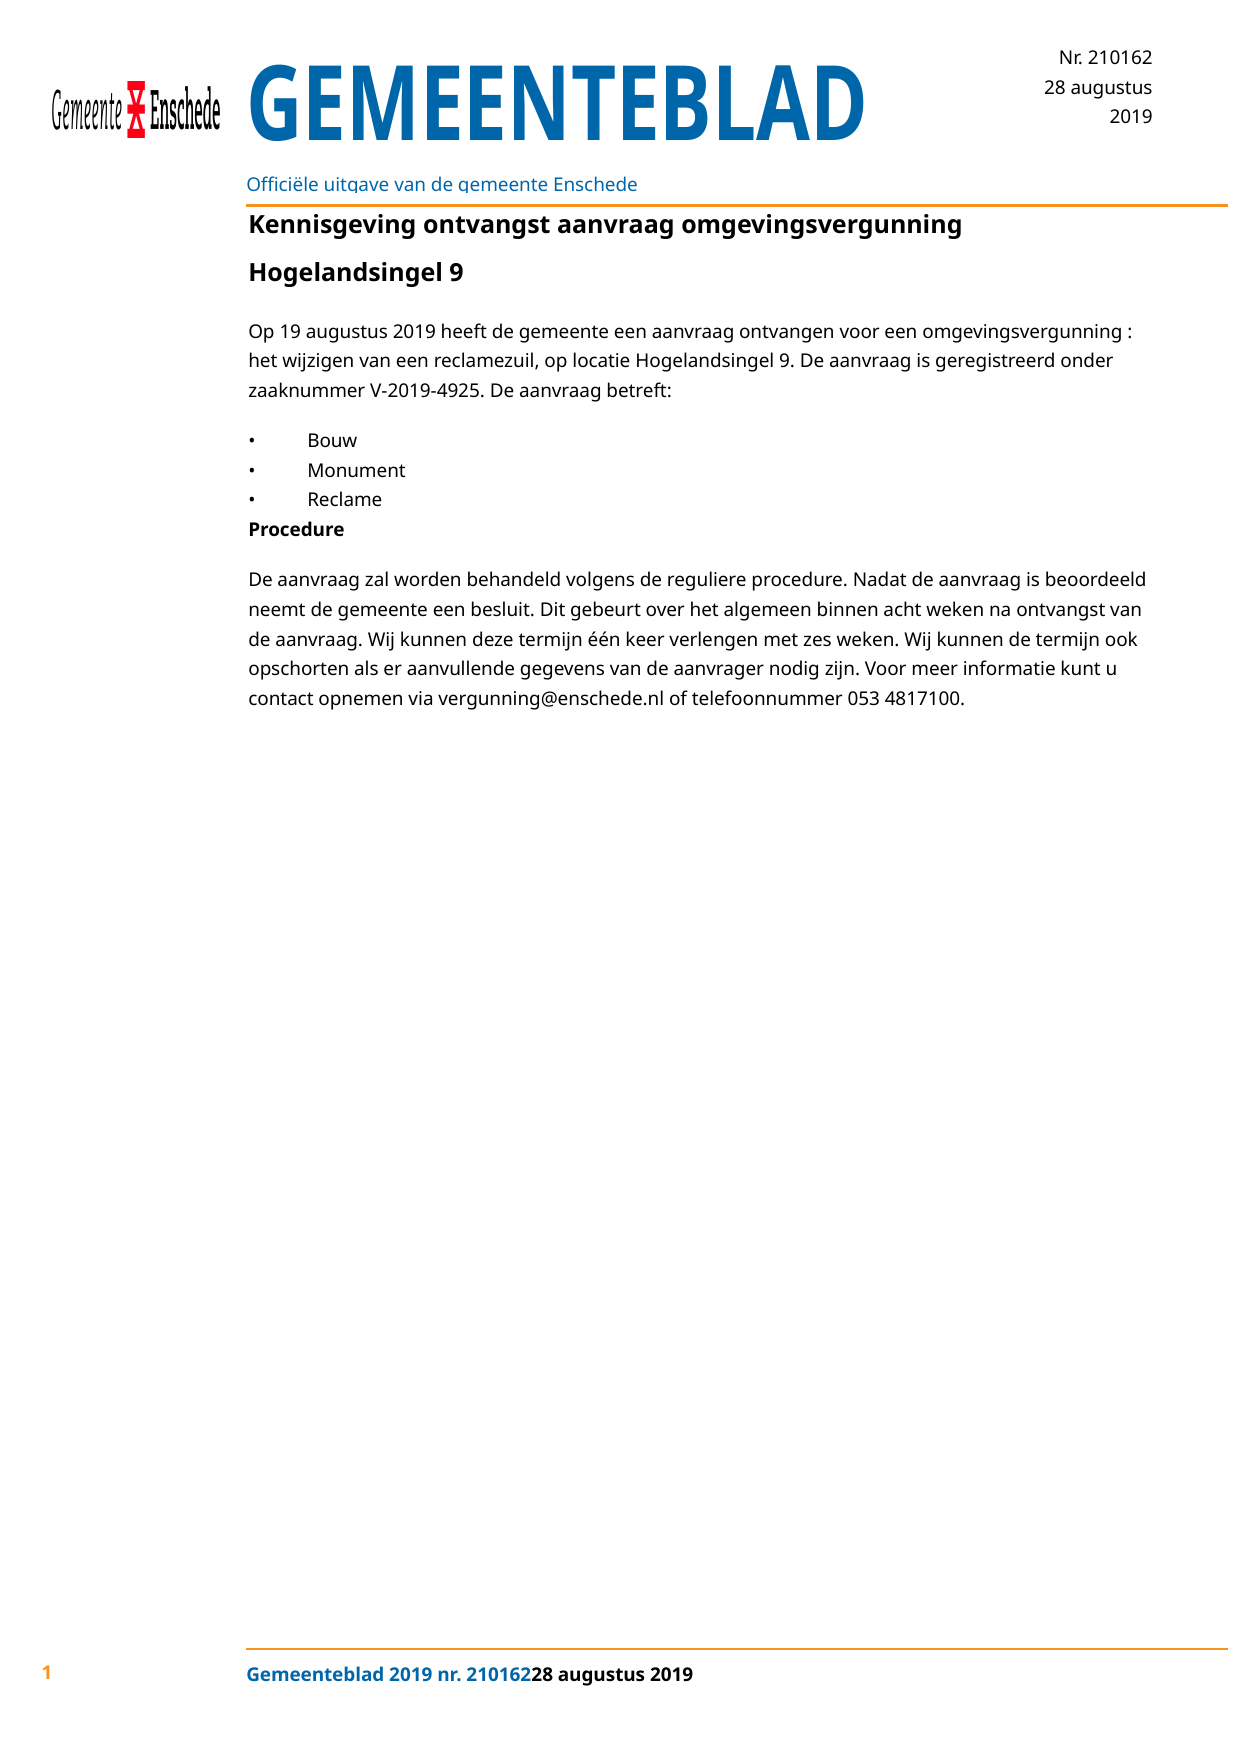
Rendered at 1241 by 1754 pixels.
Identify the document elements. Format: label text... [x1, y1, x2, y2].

picture [41, 47, 231, 172]
text De aanvraag zal worden behandeld volgens de reguliere procedure. Nadat de aanvraag is beoordeeld neemt de gemeente een besluit. Dit gebeurt over het algemeen binnen acht weken na ontvangst van de aanvraag. Wij kunnen deze termijn één keer verlengen met zes weken. Wij kunnen de termijn ook opschorten als er aanvullende gegevens van de aanvrager nodig zijn. Voor meer informatie kunt u contact opnemen via vergunning@enschede.nl of telefoonnummer 053 4817100. [248, 567, 1152, 711]
list Monument [248, 457, 1152, 483]
text Op 19 augustus 2019 heeft de gemeente een aanvraag ontvangen voor een omgevingsvergunning : het wijzigen van een reclamezuil, op locatie Hogelandsingel 9. De aanvraag is geregistreerd onder zaaknummer V-2019-4925. De aanvraag betreft: [248, 318, 1152, 403]
list Bouw [248, 427, 1152, 453]
text Procedure [248, 516, 1152, 542]
text Kennisgeving ontvangst aanvraag omgevingsvergunning Hogelandsingel 9 [248, 207, 1152, 288]
list Reclame [248, 487, 1152, 512]
